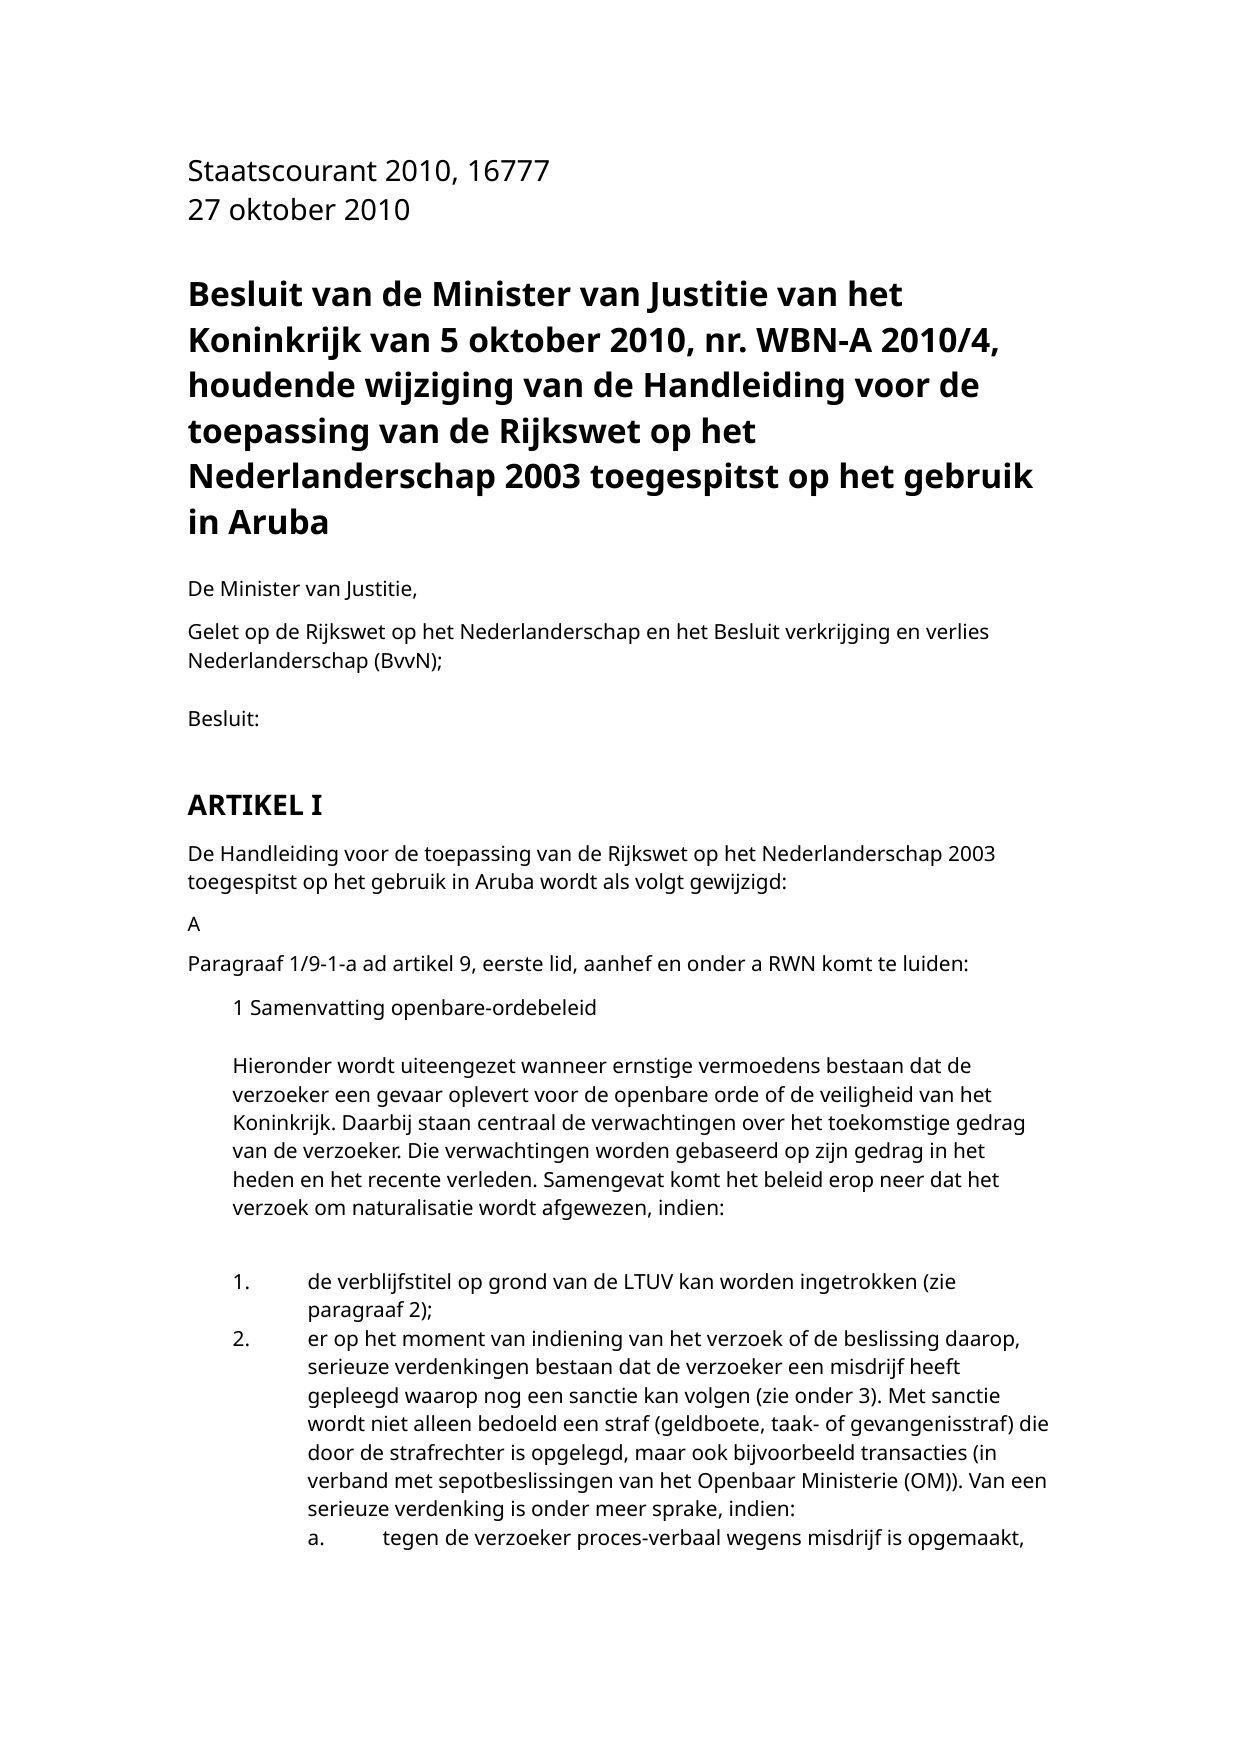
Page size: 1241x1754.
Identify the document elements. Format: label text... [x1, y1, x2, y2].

text Paragraaf 1/9-1-a ad artikel 9, eerste lid, aanhef en onder a RWN komt te luiden: [187, 949, 1053, 978]
text Staatscourant 2010, 16777 [187, 150, 1053, 190]
text A [187, 911, 1053, 938]
list tegen de verzoeker proces-verbaal wegens misdrijf is opgemaakt, [307, 1523, 1053, 1551]
text De Handleiding voor de toepassing van de Rijkswet op het Nederlanderschap 2003 toegespitst op het gebruik in Aruba wordt als volgt gewijzigd: [187, 839, 1053, 896]
list er op het moment van indiening van het verzoek of de beslissing daarop, serieuze verdenkingen bestaan dat de verzoeker een misdrijf heeft gepleegd waarop nog een sanctie kan volgen (zie onder 3). Met sanctie wordt niet alleen bedoeld een straf (geldboete, taak- of gevangenisstraf) die door de strafrechter is opgelegd, maar ook bijvoorbeeld transacties (in verband met sepotbeslissingen van het Openbaar Ministerie (OM)). Van een serieuze verdenking is onder meer sprake, indien: [232, 1324, 1053, 1523]
list de verblijfstitel op grond van de LTUV kan worden ingetrokken (zie paragraaf 2); [232, 1267, 1053, 1324]
text Gelet op de Rijkswet op het Nederlanderschap en het Besluit verkrijging en verlies Nederlanderschap (BvvN); [187, 617, 1053, 674]
text De Minister van Justitie, [187, 574, 1053, 602]
subtitle ARTIKEL I [187, 785, 1053, 824]
text Hieronder wordt uiteengezet wanneer ernstige vermoedens bestaan dat de verzoeker een gevaar oplevert voor de openbare orde of de veiligheid van het Koninkrijk. Daarbij staan centraal de verwachtingen over het toekomstige gedrag van de verzoeker. Die verwachtingen worden gebaseerd op zijn gedrag in het heden en het recente verleden. Samengevat komt het beleid erop neer dat het verzoek om naturalisatie wordt afgewezen, indien: [232, 1051, 1053, 1222]
subtitle 1 Samenvatting openbare-ordebeleid [232, 993, 1053, 1021]
text Besluit: [187, 704, 1053, 733]
text 27 oktober 2010 [187, 190, 1053, 229]
subtitle Besluit van de Minister van Justitie van het Koninkrijk van 5 oktober 2010, nr. WBN-A 2010/4, houdende wijziging van de Handleiding voor de toepassing van de Rijkswet op het Nederlanderschap 2003 toegespitst op het gebruik in Aruba [187, 271, 1053, 544]
